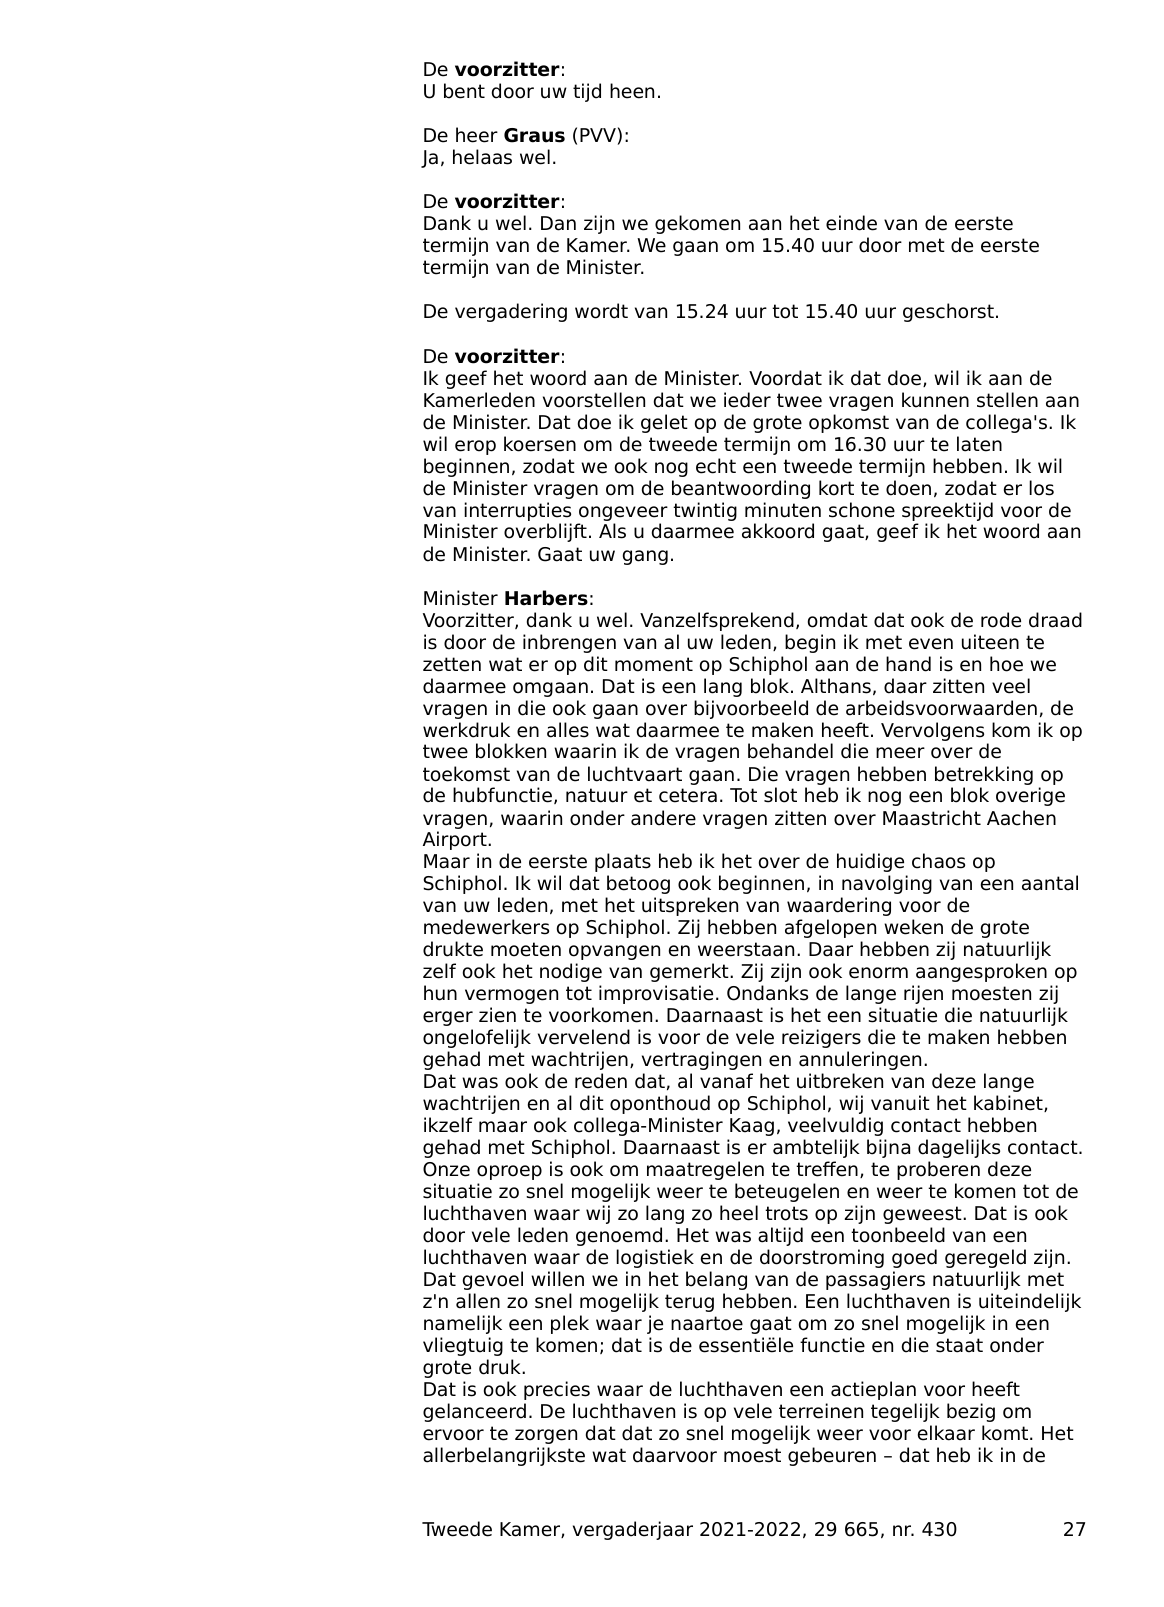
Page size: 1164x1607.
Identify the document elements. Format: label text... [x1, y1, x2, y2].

text Minister Harbers: [422, 588, 1087, 609]
text De heer Graus (PVV): [422, 125, 1087, 147]
text Dat is ook precies waar de luchthaven een actieplan voor heeft gelanceerd. De luchthaven is op vele terreinen tegelijk bezig om ervoor te zorgen dat dat zo snel mogelijk weer voor elkaar komt. Het allerbelangrijkste wat daarvoor moest gebeuren – dat heb ik in de [422, 1379, 1087, 1467]
text Dat was ook de reden dat, al vanaf het uitbreken van deze lange wachtrijen en al dit oponthoud op Schiphol, wij vanuit het kabinet, ikzelf maar ook collega-Minister Kaag, veelvuldig contact hebben gehad met Schiphol. Daarnaast is er ambtelijk bijna dagelijks contact. Onze oproep is ook om maatregelen te treffen, te proberen deze situatie zo snel mogelijk weer te beteugelen en weer te komen tot de luchthaven waar wij zo lang zo heel trots op zijn geweest. Dat is ook door vele leden genoemd. Het was altijd een toonbeeld van een luchthaven waar de logistiek en de doorstroming goed geregeld zijn. Dat gevoel willen we in het belang van de passagiers natuurlijk met z'n allen zo snel mogelijk terug hebben. Een luchthaven is uiteindelijk namelijk een plek waar je naartoe gaat om zo snel mogelijk in een vliegtuig te komen; dat is de essentiële functie en die staat onder grote druk. [422, 1071, 1087, 1379]
text Maar in de eerste plaats heb ik het over de huidige chaos op Schiphol. Ik wil dat betoog ook beginnen, in navolging van een aantal van uw leden, met het uitspreken van waardering voor de medewerkers op Schiphol. Zij hebben afgelopen weken de grote drukte moeten opvangen en weerstaan. Daar hebben zij natuurlijk zelf ook het nodige van gemerkt. Zij zijn ook enorm aangesproken op hun vermogen tot improvisatie. Ondanks de lange rijen moesten zij erger zien te voorkomen. Daarnaast is het een situatie die natuurlijk ongelofelijk vervelend is voor de vele reizigers die te maken hebben gehad met wachtrijen, vertragingen en annuleringen. [422, 851, 1087, 1071]
text De vergadering wordt van 15.24 uur tot 15.40 uur geschorst. [422, 301, 1087, 323]
text De voorzitter: [422, 346, 1087, 368]
text U bent door uw tijd heen. [422, 81, 1087, 103]
text Dank u wel. Dan zijn we gekomen aan het einde van de eerste termijn van de Kamer. We gaan om 15.40 uur door met de eerste termijn van de Minister. [422, 213, 1087, 279]
text De voorzitter: [422, 191, 1087, 213]
text De voorzitter: [422, 59, 1087, 81]
text Voorzitter, dank u wel. Vanzelfsprekend, omdat dat ook de rode draad is door de inbrengen van al uw leden, begin ik met even uiteen te zetten wat er op dit moment op Schiphol aan de hand is en hoe we daarmee omgaan. Dat is een lang blok. Althans, daar zitten veel vragen in die ook gaan over bijvoorbeeld de arbeidsvoorwaarden, de werkdruk en alles wat daarmee te maken heeft. Vervolgens kom ik op twee blokken waarin ik de vragen behandel die meer over de toekomst van de luchtvaart gaan. Die vragen hebben betrekking op de hubfunctie, natuur et cetera. Tot slot heb ik nog een blok overige vragen, waarin onder andere vragen zitten over Maastricht Aachen Airport. [422, 609, 1087, 851]
text Ik geef het woord aan de Minister. Voordat ik dat doe, wil ik aan de Kamerleden voorstellen dat we ieder twee vragen kunnen stellen aan de Minister. Dat doe ik gelet op de grote opkomst van de collega's. Ik wil erop koersen om de tweede termijn om 16.30 uur te laten beginnen, zodat we ook nog echt een tweede termijn hebben. Ik wil de Minister vragen om de beantwoording kort te doen, zodat er los van interrupties ongeveer twintig minuten schone spreektijd voor de Minister overblijft. Als u daarmee akkoord gaat, geef ik het woord aan de Minister. Gaat uw gang. [422, 368, 1087, 565]
text Ja, helaas wel. [422, 147, 1087, 169]
